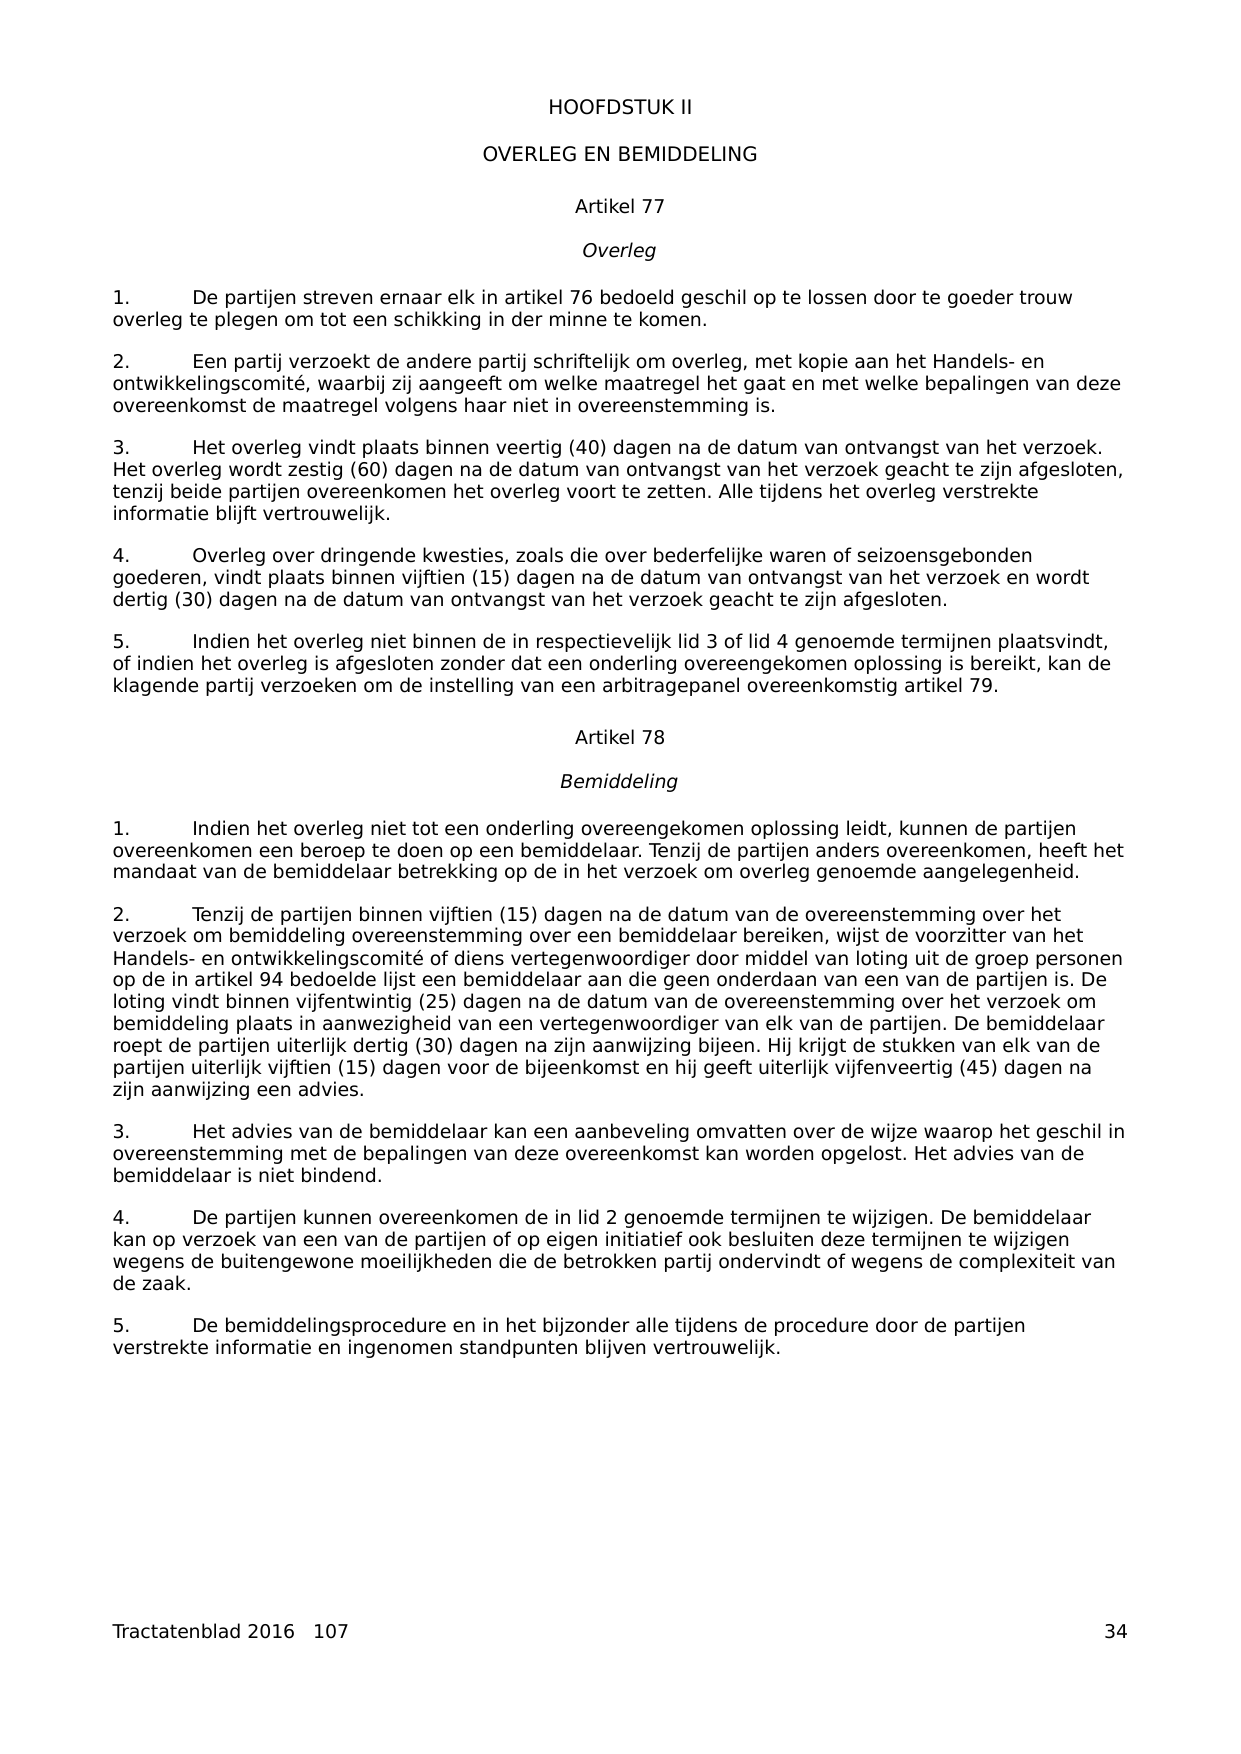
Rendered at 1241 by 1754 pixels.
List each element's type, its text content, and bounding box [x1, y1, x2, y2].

text 3. Het advies van de bemiddelaar kan een aanbeveling omvatten over de wijze waarop het geschil in overeenstemming met de bepalingen van deze overeenkomst kan worden opgelost. Het advies van de bemiddelaar is niet bindend. [112, 1121, 1128, 1187]
text 4. De partijen kunnen overeenkomen de in lid 2 genoemde termijnen te wijzigen. De bemiddelaar kan op verzoek van een van de partijen of op eigen initiatief ook besluiten deze termijnen te wijzigen wegens de buitengewone moeilijkheden die de betrokken partij ondervindt of wegens de complexiteit van de zaak. [112, 1207, 1128, 1295]
text 2. Een partij verzoekt de andere partij schriftelijk om overleg, met kopie aan het Handels- en ontwikkelingscomité, waarbij zij aangeeft om welke maatregel het gaat en met welke bepalingen van deze overeenkomst de maatregel volgens haar niet in overeenstemming is. [112, 351, 1128, 417]
text 5. De bemiddelingsprocedure en in het bijzonder alle tijdens de procedure door de partijen verstrekte informatie en ingenomen standpunten blijven vertrouwelijk. [112, 1315, 1128, 1359]
subtitle HOOFDSTUK II OVERLEG EN BEMIDDELING [112, 96, 1128, 166]
text 1. Indien het overleg niet tot een onderling overeengekomen oplossing leidt, kunnen de partijen overeenkomen een beroep te doen op een bemiddelaar. Tenzij de partijen anders overeenkomen, heeft het mandaat van de bemiddelaar betrekking op de in het verzoek om overleg genoemde aangelegenheid. [112, 817, 1128, 883]
text 5. Indien het overleg niet binnen de in respectievelijk lid 3 of lid 4 genoemde termijnen plaatsvindt, of indien het overleg is afgesloten zonder dat een onderling overeengekomen oplossing is bereikt, kan de klagende partij verzoeken om de instelling van een arbitragepanel overeenkomstig artikel 79. [112, 631, 1128, 697]
text 2. Tenzij de partijen binnen vijftien (15) dagen na de datum van de overeenstemming over het verzoek om bemiddeling overeenstemming over een bemiddelaar bereiken, wijst de voorzitter van het Handels- en ontwikkelingscomité of diens vertegenwoordiger door middel van loting uit de groep personen op de in artikel 94 bedoelde lijst een bemiddelaar aan die geen onderdaan van een van de partijen is. De loting vindt binnen vijfentwintig (25) dagen na de datum van de overeenstemming over het verzoek om bemiddeling plaats in aanwezigheid van een vertegenwoordiger van elk van de partijen. De bemiddelaar roept de partijen uiterlijk dertig (30) dagen na zijn aanwijzing bijeen. Hij krijgt de stukken van elk van de partijen uiterlijk vijftien (15) dagen voor de bijeenkomst en hij geeft uiterlijk vijfenveertig (45) dagen na zijn aanwijzing een advies. [112, 903, 1128, 1101]
subtitle Artikel 77 Overleg [112, 196, 1128, 262]
subtitle Artikel 78 Bemiddeling [112, 727, 1128, 792]
text 4. Overleg over dringende kwesties, zoals die over bederfelijke waren of seizoensgebonden goederen, vindt plaats binnen vijftien (15) dagen na de datum van ontvangst van het verzoek en wordt dertig (30) dagen na de datum van ontvangst van het verzoek geacht te zijn afgesloten. [112, 545, 1128, 611]
text 1. De partijen streven ernaar elk in artikel 76 bedoeld geschil op te lossen door te goeder trouw overleg te plegen om tot een schikking in der minne te komen. [112, 287, 1128, 331]
text 3. Het overleg vindt plaats binnen veertig (40) dagen na de datum van ontvangst van het verzoek. Het overleg wordt zestig (60) dagen na de datum van ontvangst van het verzoek geacht te zijn afgesloten, tenzij beide partijen overeenkomen het overleg voort te zetten. Alle tijdens het overleg verstrekte informatie blijft vertrouwelijk. [112, 437, 1128, 525]
